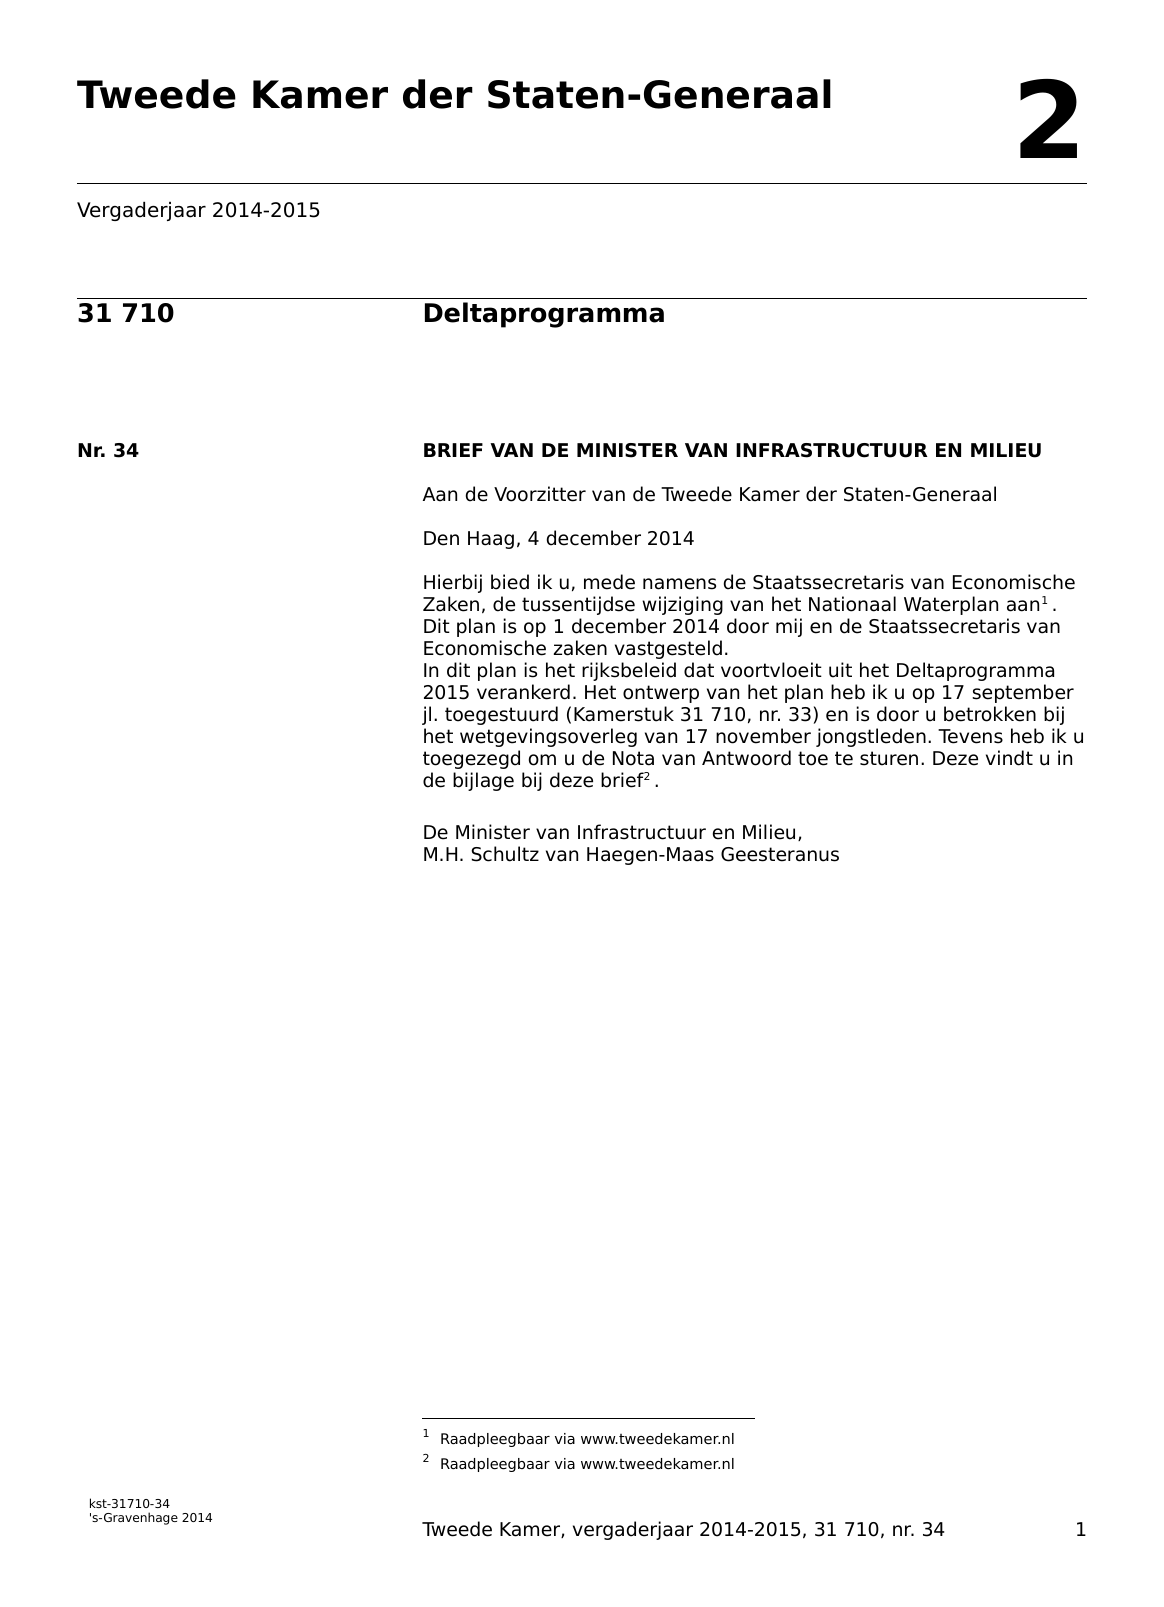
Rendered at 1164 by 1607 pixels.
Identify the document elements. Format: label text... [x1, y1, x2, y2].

subtitle 31 710 Deltaprogramma [77, 299, 1087, 329]
text Hierbij bied ik u, mede namens de Staatssecretaris van Economische Zaken, de tussentijdse wijziging van het Nationaal Waterplan aan. Dit plan is op 1 december 2014 door mij en de Staatssecretaris van Economische zaken vastgesteld. [422, 572, 1087, 660]
text kst-31710-34 [88, 1497, 323, 1511]
text Raadpleegbaar via www.tweedekamer.nl [422, 1427, 1087, 1449]
text In dit plan is het rijksbeleid dat voortvloeit uit het Deltaprogramma 2015 verankerd. Het ontwerp van het plan heb ik u op 17 september jl. toegestuurd (Kamerstuk 31 710, nr. 33) en is door u betrokken bij het wetgevingsoverleg van 17 november jongstleden. Tevens heb ik u toegezegd om u de Nota van Antwoord toe te sturen. Deze vindt u in de bijlage bij deze brief. [422, 660, 1087, 792]
text Raadpleegbaar via www.tweedekamer.nl [422, 1452, 1087, 1474]
table_header 2 [886, 59, 1087, 183]
text De Minister van Infrastructuur en Milieu, M.H. Schultz van Haegen-Maas Geesteranus [422, 822, 1087, 866]
text Den Haag, 4 december 2014 [422, 528, 1087, 550]
subtitle Nr. 34 BRIEF VAN DE MINISTER VAN INFRASTRUCTUUR EN MILIEU [77, 440, 1087, 462]
text 's-Gravenhage 2014 [88, 1511, 323, 1525]
table_cell Vergaderjaar 2014-2015 [77, 184, 1087, 298]
table_header Tweede Kamer der Staten-Generaal [77, 59, 886, 183]
text Aan de Voorzitter van de Tweede Kamer der Staten-Generaal [422, 484, 1087, 506]
